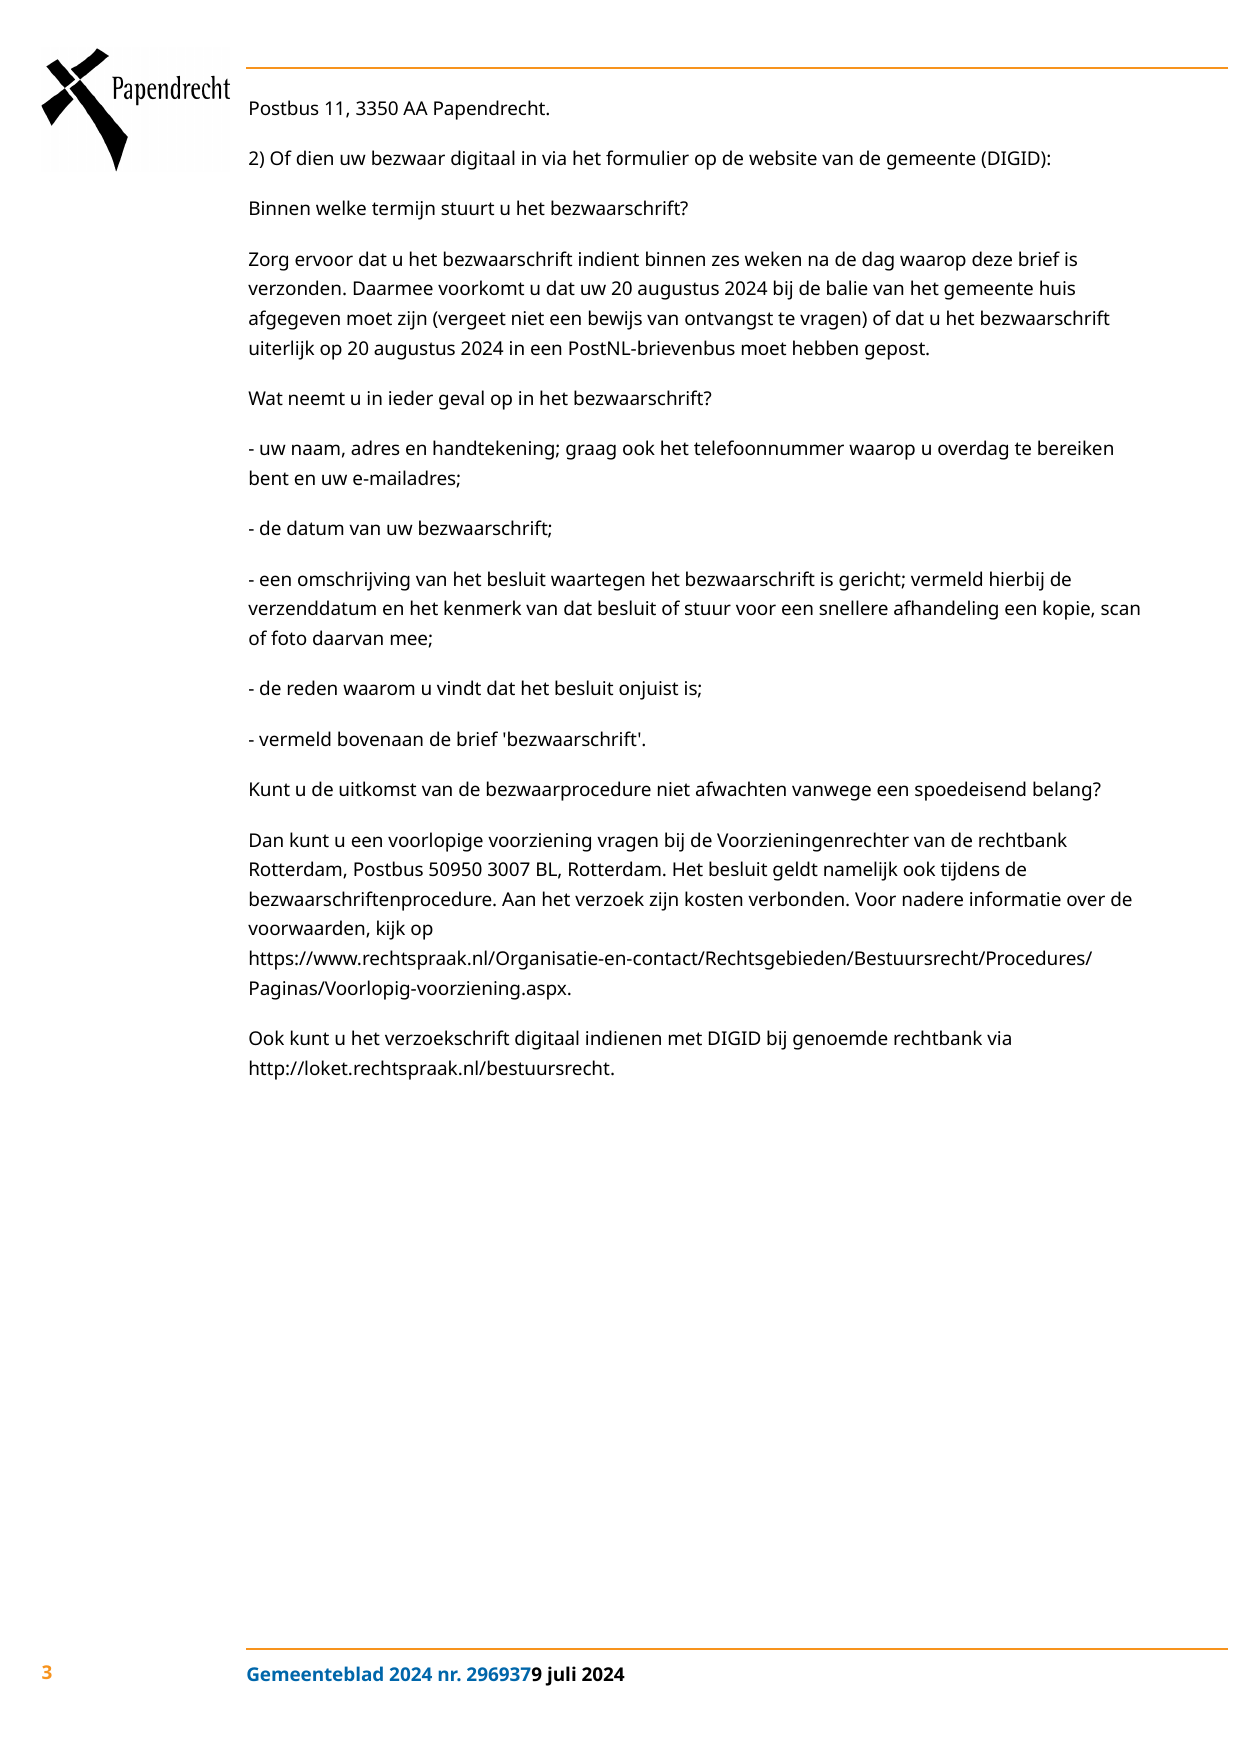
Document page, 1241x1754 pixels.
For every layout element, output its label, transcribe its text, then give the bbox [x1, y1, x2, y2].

text Zorg ervoor dat u het bezwaarschrift indient binnen zes weken na de dag waarop deze brief is verzonden. Daarmee voorkomt u dat uw 20 augustus 2024 bij de balie van het gemeente huis afgegeven moet zijn (vergeet niet een bewijs van ontvangst te vragen) of dat u het bezwaarschrift uiterlijk op 20 augustus 2024 in een PostNL-brievenbus moet hebben gepost. [248, 246, 1152, 361]
text Dan kunt u een voorlopige voorziening vragen bij de Voorzieningenrechter van de rechtbank Rotterdam, Postbus 50950 3007 BL, Rotterdam. Het besluit geldt namelijk ook tijdens de bezwaarschriftenprocedure. Aan het verzoek zijn kosten verbonden. Voor nadere informatie over de voorwaarden, kijk op https://www.rechtspraak.nl/Organisatie-en-contact/Rechtsgebieden/Bestuursrecht/Procedures/Paginas/Voorlopig-voorziening.aspx. [248, 827, 1152, 1001]
text Wat neemt u in ieder geval op in het bezwaarschrift? [248, 385, 1152, 411]
text Kunt u de uitkomst van de bezwaarprocedure niet afwachten vanwege een spoedeisend belang? [248, 776, 1152, 802]
text - de datum van uw bezwaarschrift; [248, 516, 1152, 541]
text - uw naam, adres en handtekening; graag ook het telefoonnummer waarop u overdag te bereiken bent en uw e-mailadres; [248, 436, 1152, 491]
picture [41, 47, 231, 172]
text - vermeld bovenaan de brief 'bezwaarschrift'. [248, 726, 1152, 752]
text - de reden waarom u vindt dat het besluit onjuist is; [248, 676, 1152, 701]
text - een omschrijving van het besluit waartegen het bezwaarschrift is gericht; vermeld hierbij de verzenddatum en het kenmerk van dat besluit of stuur voor een snellere afhandeling een kopie, scan of foto daarvan mee; [248, 566, 1152, 651]
text Ook kunt u het verzoekschrift digitaal indienen met DIGID bij genoemde rechtbank via http://loket.rechtspraak.nl/bestuursrecht. [248, 1025, 1152, 1081]
text Postbus 11, 3350 AA Papendrecht. [248, 95, 1152, 121]
text 2) Of dien uw bezwaar digitaal in via het formulier op de website van de gemeente (DIGID): [248, 145, 1152, 171]
text Binnen welke termijn stuurt u het bezwaarschrift? [248, 196, 1152, 221]
